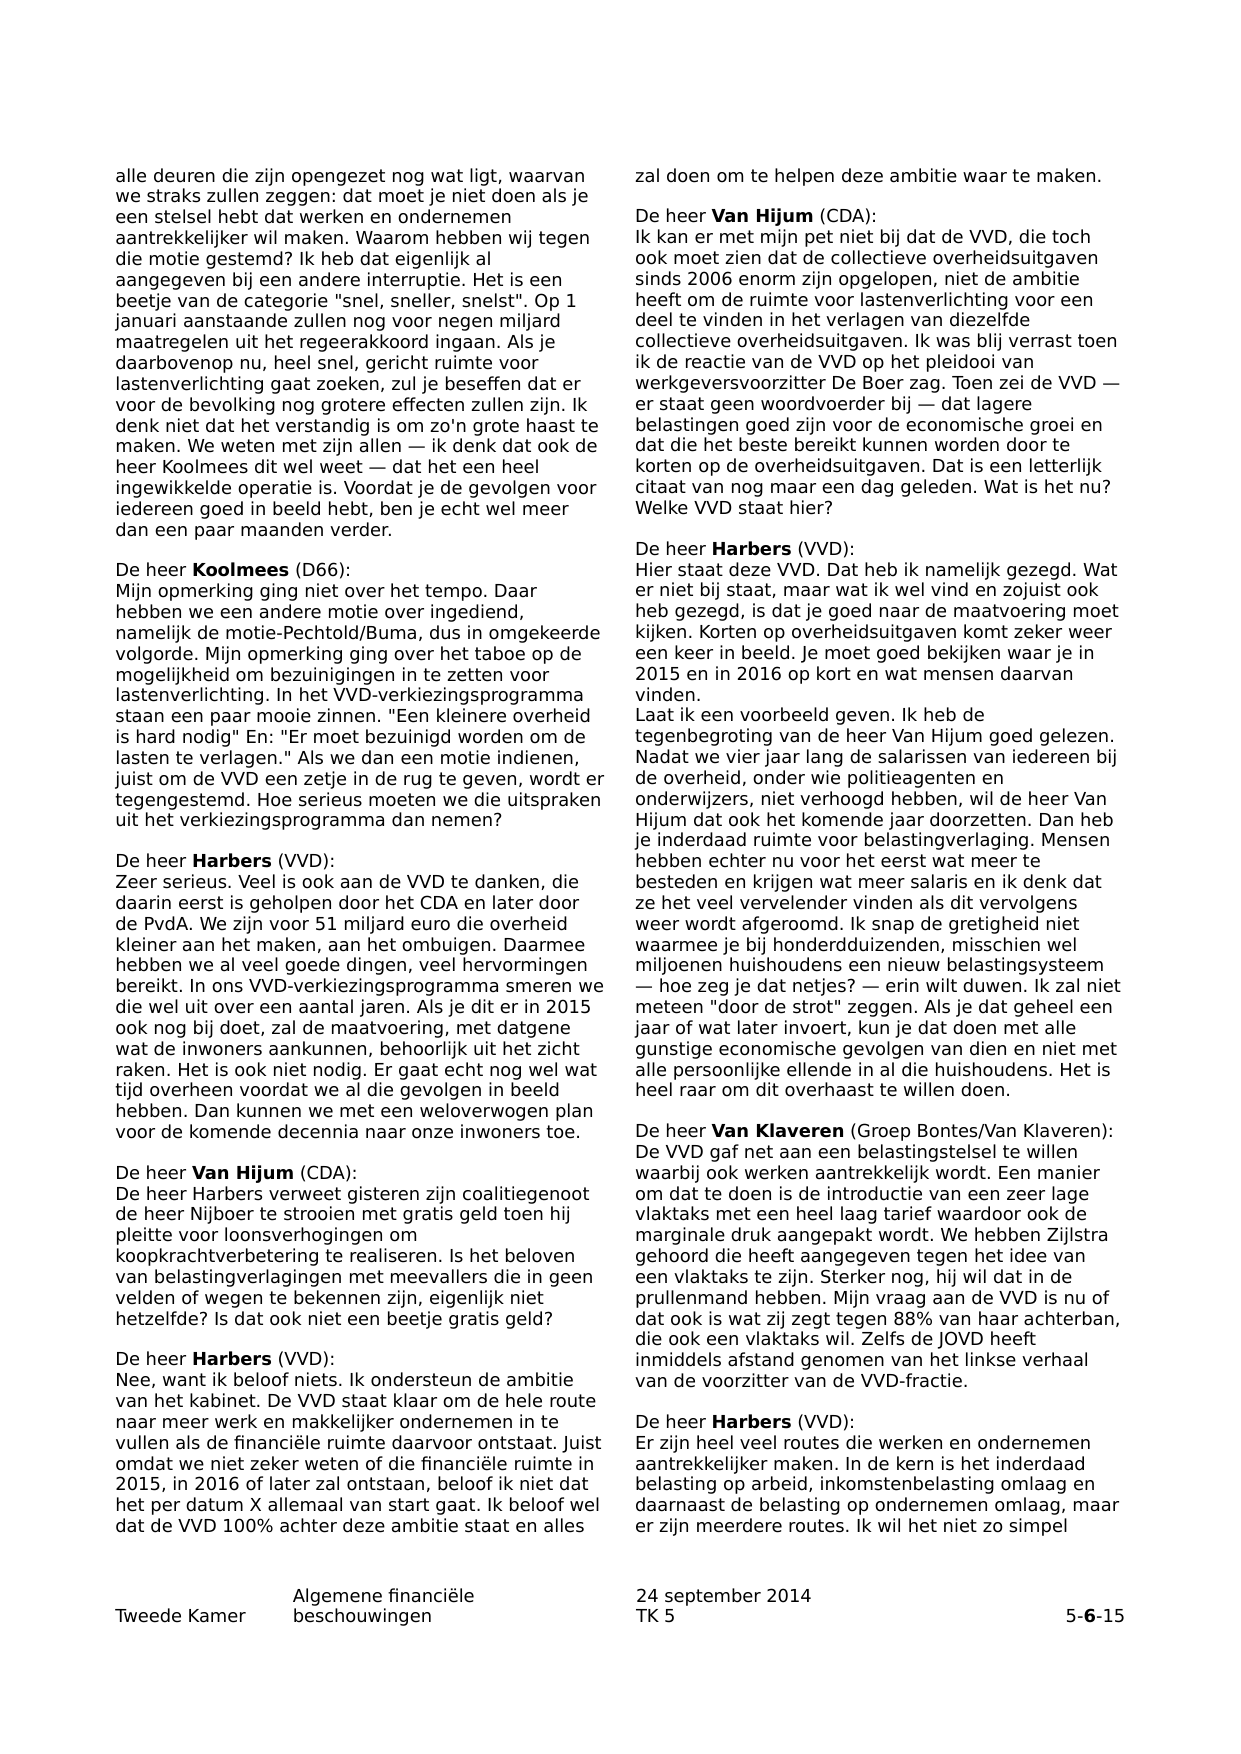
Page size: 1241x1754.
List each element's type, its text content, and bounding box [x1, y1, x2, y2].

text Laat ik een voorbeeld geven. Ik heb de tegenbegroting van de heer Van Hijum goed gelezen. Nadat we vier jaar lang de salarissen van iedereen bij de overheid, onder wie politieagenten en onderwijzers, niet verhoogd hebben, wil de heer Van Hijum dat ook het komende jaar doorzetten. Dan heb je inderdaad ruimte voor belastingverlaging. Mensen hebben echter nu voor het eerst wat meer te besteden en krijgen wat meer salaris en ik denk dat ze het veel vervelender vinden als dit vervolgens weer wordt afgeroomd. Ik snap de gretigheid niet waarmee je bij honderdduizenden, misschien wel miljoenen huishoudens een nieuw belastingsysteem — hoe zeg je dat netjes? — erin wilt duwen. Ik zal niet meteen "door de strot" zeggen. Als je dat geheel een jaar of wat later invoert, kun je dat doen met alle gunstige economische gevolgen van dien en niet met alle persoonlijke ellende in al die huishoudens. Het is heel raar om dit overhaast te willen doen. [635, 705, 1125, 1101]
text De heer Harbers (VVD): [635, 538, 1125, 559]
text Zeer serieus. Veel is ook aan de VVD te danken, die daarin eerst is geholpen door het CDA en later door de PvdA. We zijn voor 51 miljard euro die overheid kleiner aan het maken, aan het ombuigen. Daarmee hebben we al veel goede dingen, veel hervormingen bereikt. In ons VVD-verkiezingsprogramma smeren we die wel uit over een aantal jaren. Als je dit er in 2015 ook nog bij doet, zal de maatvoering, met datgene wat de inwoners aankunnen, behoorlijk uit het zicht raken. Het is ook niet nodig. Er gaat echt nog wel wat tijd overheen voordat we al die gevolgen in beeld hebben. Dan kunnen we met een weloverwogen plan voor de komende decennia naar onze inwoners toe. [115, 872, 605, 1143]
text De heer Van Hijum (CDA): [635, 206, 1125, 227]
text De heer Van Klaveren (Groep Bontes/Van Klaveren): [635, 1121, 1125, 1142]
text zal doen om te helpen deze ambitie waar te maken. [635, 165, 1125, 186]
text De heer Van Hijum (CDA): [115, 1163, 605, 1183]
text Er zijn heel veel routes die werken en ondernemen aantrekkelijker maken. In de kern is het inderdaad belasting op arbeid, inkomstenbelasting omlaag en daarnaast de belasting op ondernemen omlaag, maar er zijn meerdere routes. Ik wil het niet zo simpel [635, 1432, 1125, 1537]
text De heer Harbers (VVD): [635, 1412, 1125, 1432]
text Ik kan er met mijn pet niet bij dat de VVD, die toch ook moet zien dat de collectieve overheidsuitgaven sinds 2006 enorm zijn opgelopen, niet de ambitie heeft om de ruimte voor lastenverlichting voor een deel te vinden in het verlagen van diezelfde collectieve overheidsuitgaven. Ik was blij verrast toen ik de reactie van de VVD op het pleidooi van werkgeversvoorzitter De Boer zag. Toen zei de VVD — er staat geen woordvoerder bij — dat lagere belastingen goed zijn voor de economische groei en dat die het beste bereikt kunnen worden door te korten op de overheidsuitgaven. Dat is een letterlijk citaat van nog maar een dag geleden. Wat is het nu? Welke VVD staat hier? [635, 227, 1125, 518]
text alle deuren die zijn opengezet nog wat ligt, waarvan we straks zullen zeggen: dat moet je niet doen als je een stelsel hebt dat werken en ondernemen aantrekkelijker wil maken. Waarom hebben wij tegen die motie gestemd? Ik heb dat eigenlijk al aangegeven bij een andere interruptie. Het is een beetje van de categorie "snel, sneller, snelst". Op 1 januari aanstaande zullen nog voor negen miljard maatregelen uit het regeerakkoord ingaan. Als je daarbovenop nu, heel snel, gericht ruimte voor lastenverlichting gaat zoeken, zul je beseffen dat er voor de bevolking nog grotere effecten zullen zijn. Ik denk niet dat het verstandig is om zo'n grote haast te maken. We weten met zijn allen — ik denk dat ook de heer Koolmees dit wel weet — dat het een heel ingewikkelde operatie is. Voordat je de gevolgen voor iedereen goed in beeld hebt, ben je echt wel meer dan een paar maanden verder. [115, 165, 605, 540]
text De heer Harbers (VVD): [115, 1349, 605, 1370]
text De VVD gaf net aan een belastingstelsel te willen waarbij ook werken aantrekkelijk wordt. Een manier om dat te doen is de introductie van een zeer lage vlaktaks met een heel laag tarief waardoor ook de marginale druk aangepakt wordt. We hebben Zijlstra gehoord die heeft aangegeven tegen het idee van een vlaktaks te zijn. Sterker nog, hij wil dat in de prullenmand hebben. Mijn vraag aan de VVD is nu of dat ook is wat zij zegt tegen 88% van haar achterban, die ook een vlaktaks wil. Zelfs de JOVD heeft inmiddels afstand genomen van het linkse verhaal van de voorzitter van de VVD-fractie. [635, 1142, 1125, 1392]
text De heer Harbers verweet gisteren zijn coalitiegenoot de heer Nijboer te strooien met gratis geld toen hij pleitte voor loonsverhogingen om koopkrachtverbetering te realiseren. Is het beloven van belastingverlagingen met meevallers die in geen velden of wegen te bekennen zijn, eigenlijk niet hetzelfde? Is dat ook niet een beetje gratis geld? [115, 1183, 605, 1329]
text Nee, want ik beloof niets. Ik ondersteun de ambitie van het kabinet. De VVD staat klaar om de hele route naar meer werk en makkelijker ondernemen in te vullen als de financiële ruimte daarvoor ontstaat. Juist omdat we niet zeker weten of die financiële ruimte in 2015, in 2016 of later zal ontstaan, beloof ik niet dat het per datum X allemaal van start gaat. Ik beloof wel dat de VVD 100% achter deze ambitie staat en alles [115, 1370, 605, 1537]
text De heer Koolmees (D66): [115, 560, 605, 581]
text De heer Harbers (VVD): [115, 851, 605, 872]
text Hier staat deze VVD. Dat heb ik namelijk gezegd. Wat er niet bij staat, maar wat ik wel vind en zojuist ook heb gezegd, is dat je goed naar de maatvoering moet kijken. Korten op overheidsuitgaven komt zeker weer een keer in beeld. Je moet goed bekijken waar je in 2015 en in 2016 op kort en wat mensen daarvan vinden. [635, 559, 1125, 705]
text Mijn opmerking ging niet over het tempo. Daar hebben we een andere motie over ingediend, namelijk de motie-Pechtold/Buma, dus in omgekeerde volgorde. Mijn opmerking ging over het taboe op de mogelijkheid om bezuinigingen in te zetten voor lastenverlichting. In het VVD-verkiezingsprogramma staan een paar mooie zinnen. "Een kleinere overheid is hard nodig" En: "Er moet bezuinigd worden om de lasten te verlagen." Als we dan een motie indienen, juist om de VVD een zetje in de rug te geven, wordt er tegengestemd. Hoe serieus moeten we die uitspraken uit het verkiezingsprogramma dan nemen? [115, 581, 605, 831]
